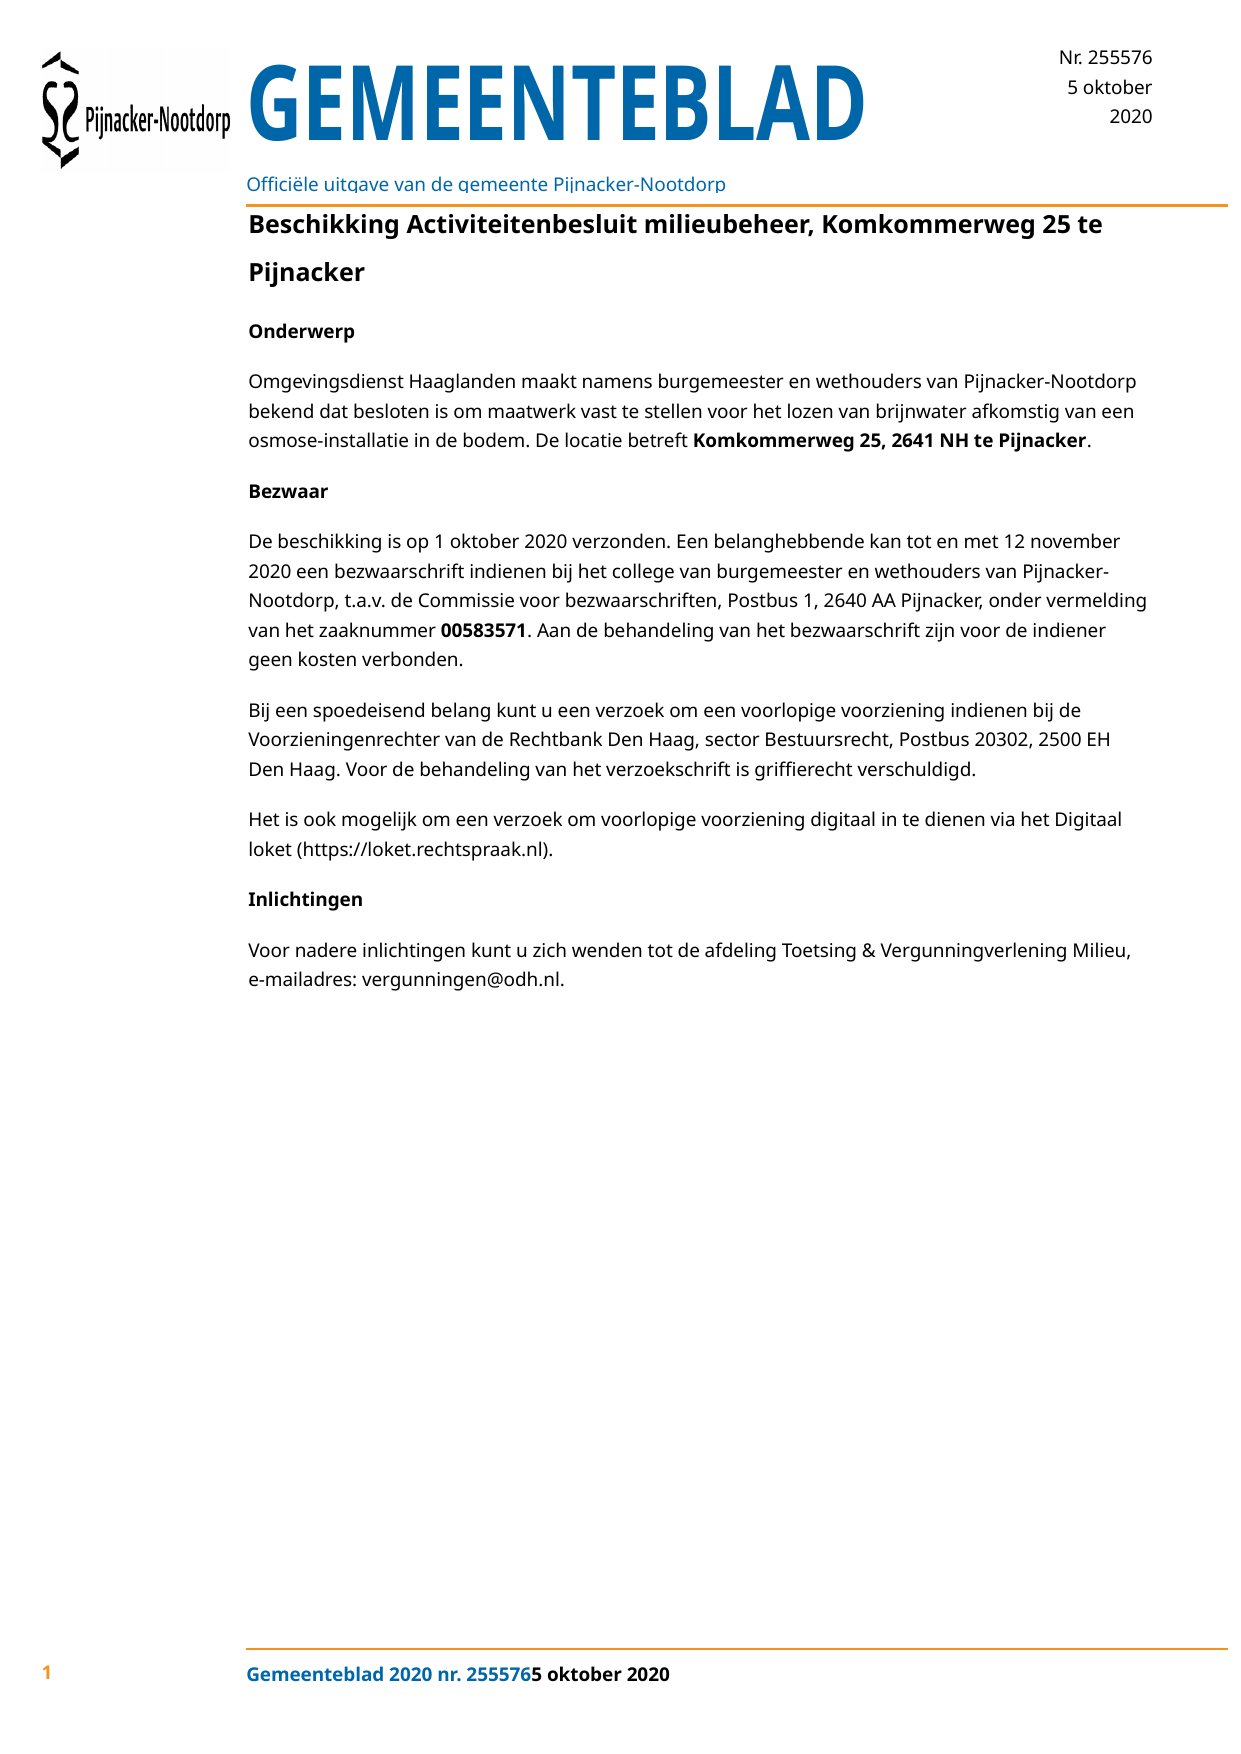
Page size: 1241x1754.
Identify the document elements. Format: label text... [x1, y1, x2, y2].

text Bezwaar [248, 478, 1152, 504]
text Bij een spoedeisend belang kunt u een verzoek om een voorlopige voorziening indienen bij de Voorzieningenrechter van de Rechtbank Den Haag, sector Bestuursrecht, Postbus 20302, 2500 EH Den Haag. Voor de behandeling van het verzoekschrift is griffierecht verschuldigd. [248, 697, 1152, 782]
text Beschikking Activiteitenbesluit milieubeheer, Komkommerweg 25 te Pijnacker [248, 207, 1152, 288]
text Inlichtingen [248, 887, 1152, 912]
text Omgevingsdienst Haaglanden maakt namens burgemeester en wethouders van Pijnacker-Nootdorp bekend dat besloten is om maatwerk vast te stellen voor het lozen van brijnwater afkomstig van een osmose-installatie in de bodem. De locatie betreft Komkommerweg 25, 2641 NH te Pijnacker. [248, 368, 1152, 453]
text De beschikking is op 1 oktober 2020 verzonden. Een belanghebbende kan tot en met 12 november 2020 een bezwaarschrift indienen bij het college van burgemeester en wethouders van Pijnacker-Nootdorp, t.a.v. de Commissie voor bezwaarschriften, Postbus 1, 2640 AA Pijnacker, onder vermelding van het zaaknummer 00583571. Aan de behandeling van het bezwaarschrift zijn voor de indiener geen kosten verbonden. [248, 528, 1152, 672]
text Onderwerp [248, 318, 1152, 344]
text Het is ook mogelijk om een verzoek om voorlopige voorziening digitaal in te dienen via het Digitaal loket (https://loket.rechtspraak.nl). [248, 807, 1152, 862]
picture [41, 47, 231, 172]
text Voor nadere inlichtingen kunt u zich wenden tot de afdeling Toetsing & Vergunningverlening Milieu, e-mailadres: vergunningen@odh.nl. [248, 937, 1152, 992]
